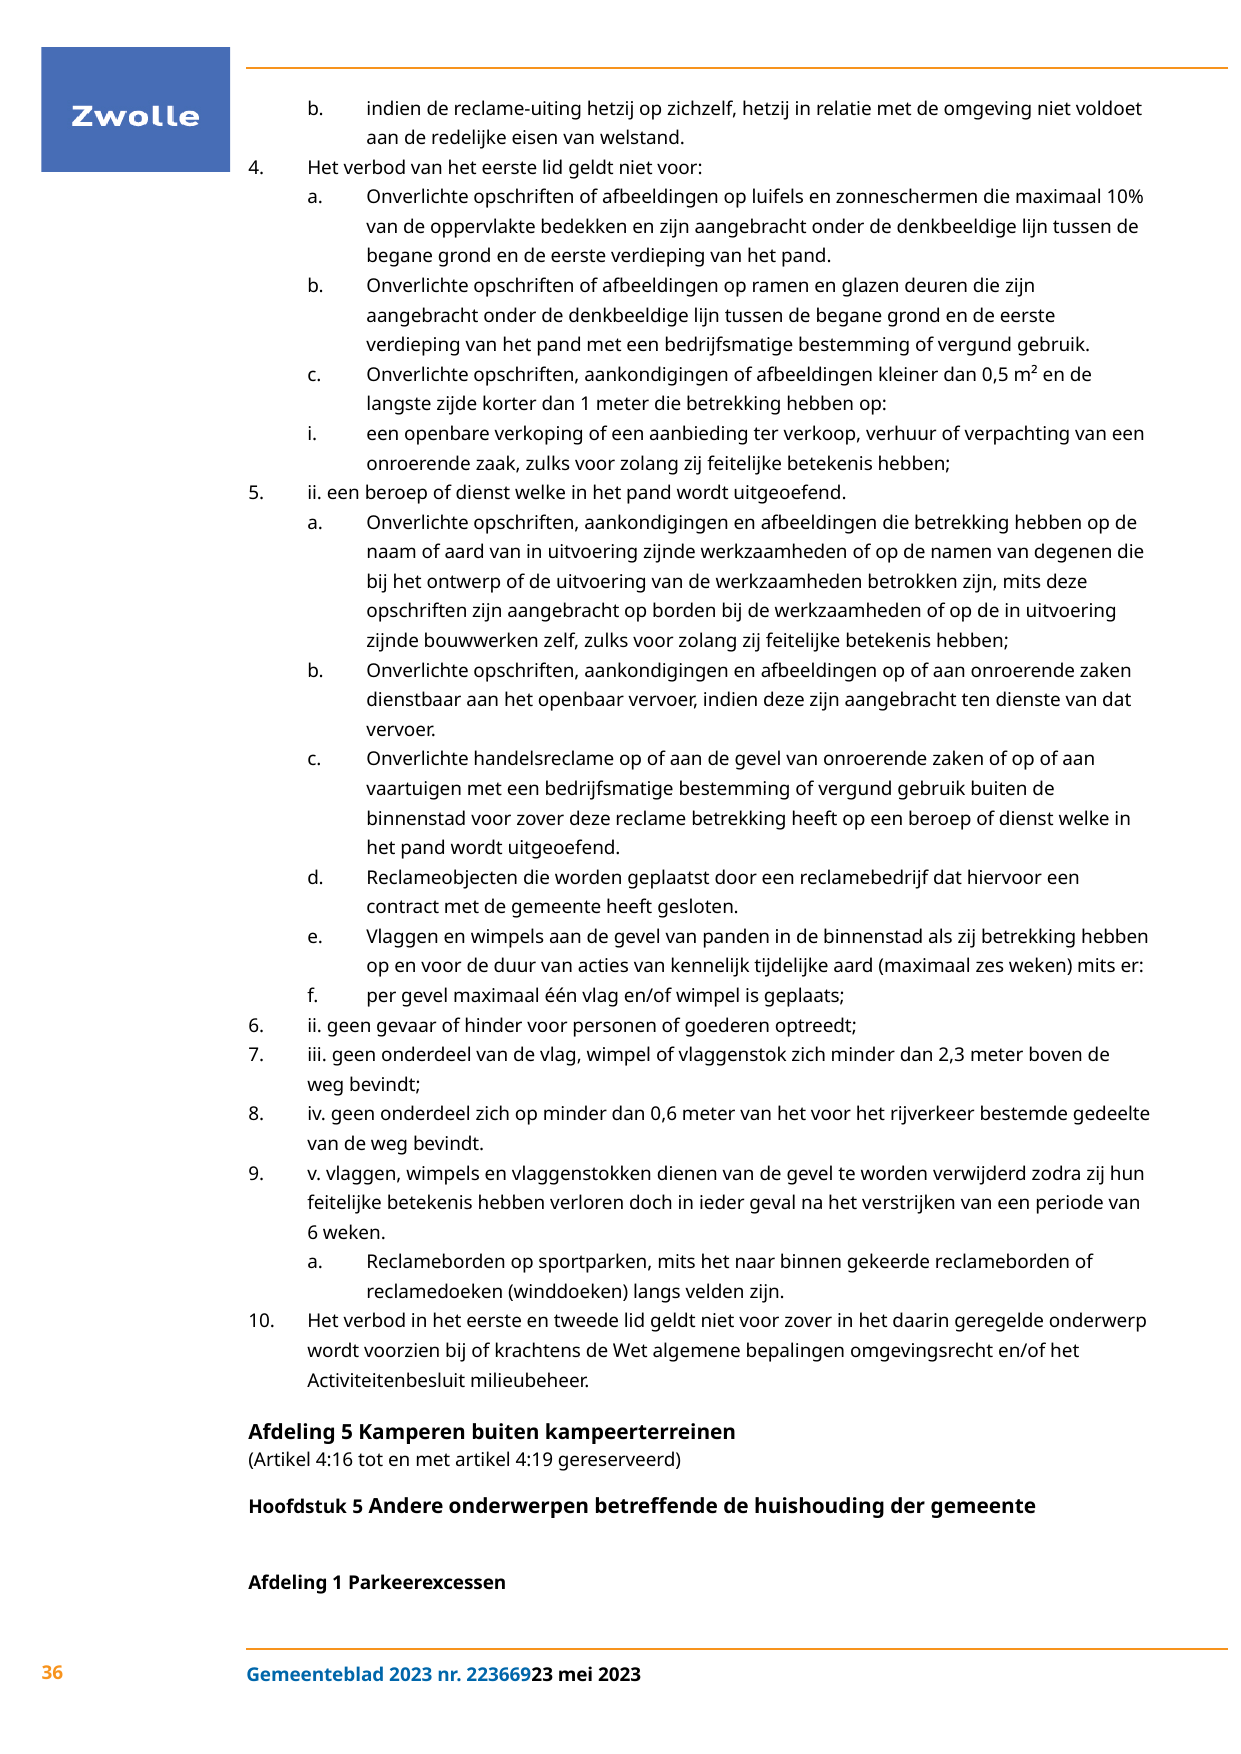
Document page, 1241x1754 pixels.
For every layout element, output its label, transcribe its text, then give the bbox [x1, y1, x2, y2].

list Onverlichte opschriften, aankondigingen en afbeeldingen op of aan onroerende zaken dienstbaar aan het openbaar vervoer, indien deze zijn aangebracht ten dienste van dat vervoer. [307, 657, 1152, 742]
text (Artikel 4:16 tot en met artikel 4:19 gereserveerd) [248, 1446, 1152, 1471]
list iii. geen onderdeel van de vlag, wimpel of vlaggenstok zich minder dan 2,3 meter boven de weg bevindt; [248, 1041, 1152, 1097]
list Onverlichte opschriften, aankondigingen of afbeeldingen kleiner dan 0,5 m² en de langste zijde korter dan 1 meter die betrekking hebben op: [307, 361, 1152, 416]
list Onverlichte opschriften of afbeeldingen op luifels en zonneschermen die maximaal 10% van de oppervlakte bedekken en zijn aangebracht onder de denkbeeldige lijn tussen de begane grond en de eerste verdieping van het pand. [307, 183, 1152, 268]
list Onverlichte handelsreclame op of aan de gevel van onroerende zaken of op of aan vaartuigen met een bedrijfsmatige bestemming of vergund gebruik buiten de binnenstad voor zover deze reclame betrekking heeft op een beroep of dienst welke in het pand wordt uitgeoefend. [307, 746, 1152, 860]
list een openbare verkoping of een aanbieding ter verkoop, verhuur of verpachting van een onroerende zaak, zulks voor zolang zij feitelijke betekenis hebben; [307, 420, 1152, 476]
list iv. geen onderdeel zich op minder dan 0,6 meter van het voor het rijverkeer bestemde gedeelte van de weg bevindt. [248, 1101, 1152, 1156]
list per gevel maximaal één vlag en/of wimpel is geplaats; [307, 982, 1152, 1008]
list Het verbod in het eerste en tweede lid geldt niet voor zover in het daarin geregelde onderwerp wordt voorzien bij of krachtens de Wet algemene bepalingen omgevingsrecht en/of het Activiteitenbesluit milieubeheer. [248, 1308, 1152, 1393]
list indien de reclame-uiting hetzij op zichzelf, hetzij in relatie met de omgeving niet voldoet aan de redelijke eisen van welstand. [307, 95, 1152, 150]
list Onverlichte opschriften of afbeeldingen op ramen en glazen deuren die zijn aangebracht onder de denkbeeldige lijn tussen de begane grond en de eerste verdieping van het pand met een bedrijfsmatige bestemming of vergund gebruik. [307, 272, 1152, 357]
list v. vlaggen, wimpels en vlaggenstokken dienen van de gevel te worden verwijderd zodra zij hun feitelijke betekenis hebben verloren doch in ieder geval na het verstrijken van een periode van 6 weken. [248, 1160, 1152, 1245]
list ii. een beroep of dienst welke in het pand wordt uitgeoefend. [248, 479, 1152, 505]
list ii. geen gevaar of hinder voor personen of goederen optreedt; [248, 1012, 1152, 1038]
text Afdeling 5 Kamperen buiten kampeerterreinen [248, 1417, 1152, 1446]
picture [41, 47, 231, 172]
list Vlaggen en wimpels aan de gevel van panden in de binnenstad als zij betrekking hebben op en voor de duur van acties van kennelijk tijdelijke aard (maximaal zes weken) mits er: [307, 923, 1152, 978]
text Hoofdstuk 5 Andere onderwerpen betreffende de huishouding der gemeente [248, 1491, 1152, 1520]
text Afdeling 1 Parkeerexcessen [248, 1569, 1152, 1595]
list Onverlichte opschriften, aankondigingen en afbeeldingen die betrekking hebben op de naam of aard van in uitvoering zijnde werkzaamheden of op de namen van degenen die bij het ontwerp of de uitvoering van de werkzaamheden betrokken zijn, mits deze opschriften zijn aangebracht op borden bij de werkzaamheden of op de in uitvoering zijnde bouwwerken zelf, zulks voor zolang zij feitelijke betekenis hebben; [307, 509, 1152, 653]
list Het verbod van het eerste lid geldt niet voor: [248, 154, 1152, 180]
list Reclameobjecten die worden geplaatst door een reclamebedrijf dat hiervoor een contract met de gemeente heeft gesloten. [307, 864, 1152, 919]
list Reclameborden op sportparken, mits het naar binnen gekeerde reclameborden of reclamedoeken (winddoeken) langs velden zijn. [307, 1248, 1152, 1304]
